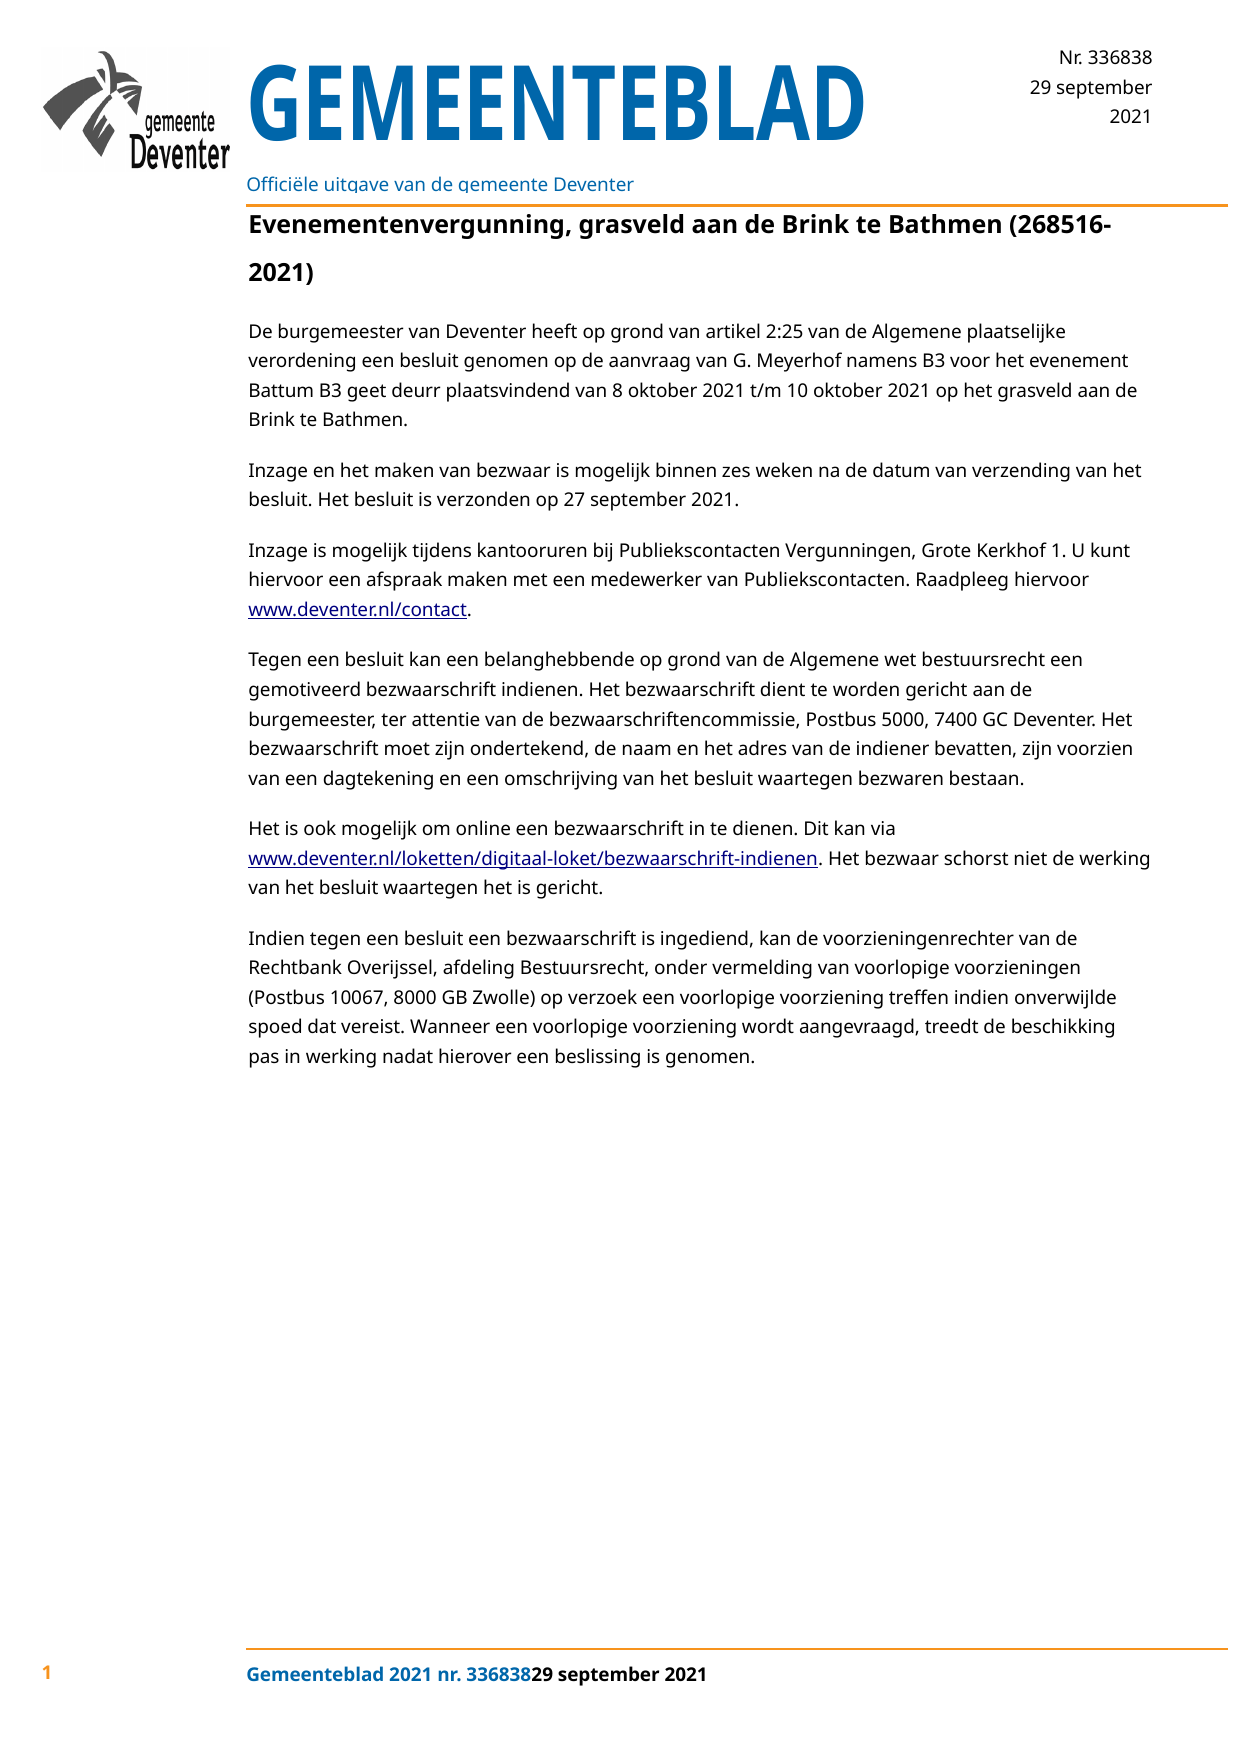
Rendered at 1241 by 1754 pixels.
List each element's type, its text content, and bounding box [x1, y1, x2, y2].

text Evenementenvergunning, grasveld aan de Brink te Bathmen (268516-2021) [248, 207, 1152, 288]
text Tegen een besluit kan een belanghebbende op grond van de Algemene wet bestuursrecht een gemotiveerd bezwaarschrift indienen. Het bezwaarschrift dient te worden gericht aan de burgemeester, ter attentie van de bezwaarschriftencommissie, Postbus 5000, 7400 GC Deventer. Het bezwaarschrift moet zijn ondertekend, de naam en het adres van de indiener bevatten, zijn voorzien van een dagtekening en een omschrijving van het besluit waartegen bezwaren bestaan. [248, 647, 1152, 791]
text Inzage en het maken van bezwaar is mogelijk binnen zes weken na de datum van verzending van het besluit. Het besluit is verzonden op 27 september 2021. [248, 457, 1152, 512]
picture [41, 47, 231, 172]
text De burgemeester van Deventer heeft op grond van artikel 2:25 van de Algemene plaatselijke verordening een besluit genomen op de aanvraag van G. Meyerhof namens B3 voor het evenement Battum B3 geet deurr plaatsvindend van 8 oktober 2021 t/m 10 oktober 2021 op het grasveld aan de Brink te Bathmen. [248, 318, 1152, 432]
text Inzage is mogelijk tijdens kantooruren bij Publiekscontacten Vergunningen, Grote Kerkhof 1. U kunt hiervoor een afspraak maken met een medewerker van Publiekscontacten. Raadpleeg hiervoor www.deventer.nl/contact. [248, 537, 1152, 622]
text Het is ook mogelijk om online een bezwaarschrift in te dienen. Dit kan via www.deventer.nl/loketten/digitaal-loket/bezwaarschrift-indienen. Het bezwaar schorst niet de werking van het besluit waartegen het is gericht. [248, 815, 1152, 900]
text Indien tegen een besluit een bezwaarschrift is ingediend, kan de voorzieningenrechter van de Rechtbank Overijssel, afdeling Bestuursrecht, onder vermelding van voorlopige voorzieningen (Postbus 10067, 8000 GB Zwolle) op verzoek een voorlopige voorziening treffen indien onverwijlde spoed dat vereist. Wanneer een voorlopige voorziening wordt aangevraagd, treedt de beschikking pas in werking nadat hierover een beslissing is genomen. [248, 925, 1152, 1069]
